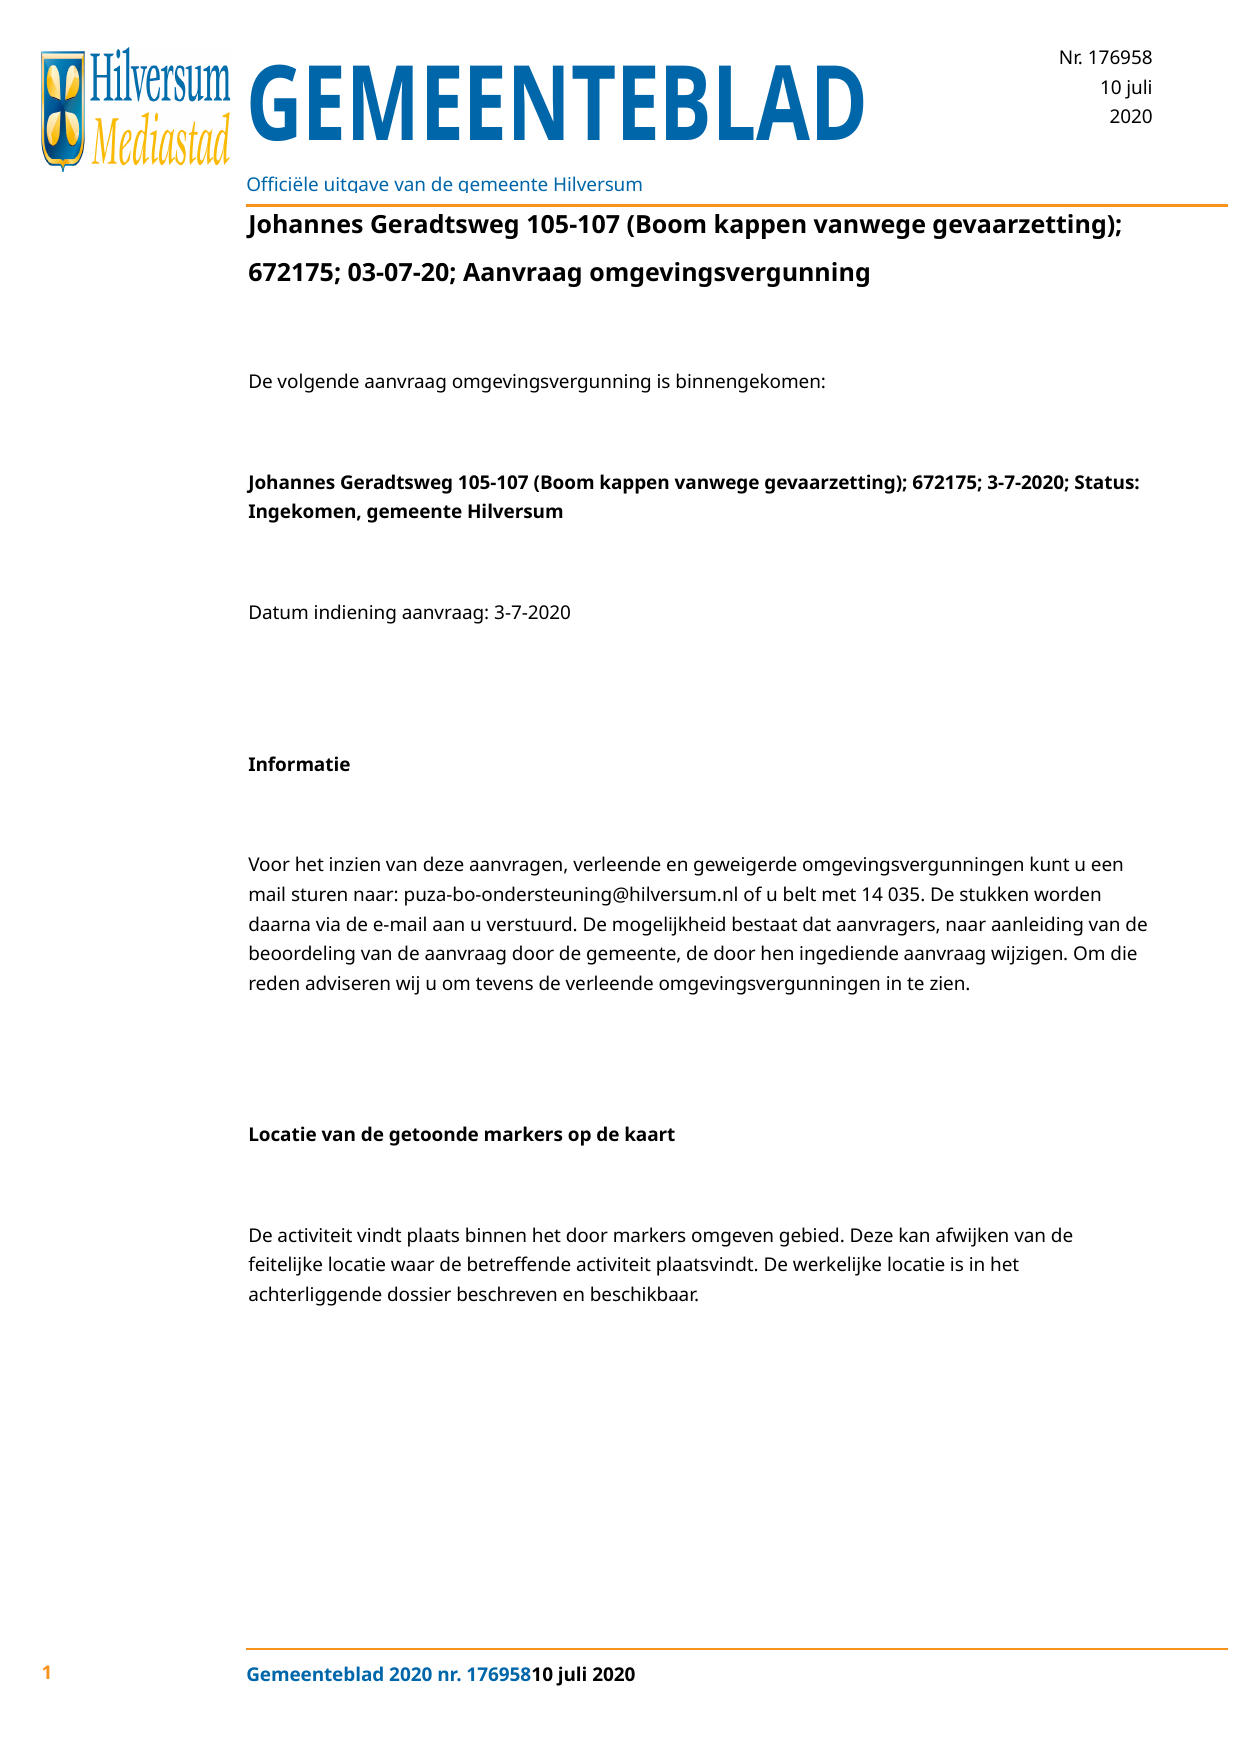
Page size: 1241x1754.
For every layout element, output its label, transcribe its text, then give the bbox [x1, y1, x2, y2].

text De activiteit vindt plaats binnen het door markers omgeven gebied. Deze kan afwijken van de feitelijke locatie waar de betreffende activiteit plaatsvindt. De werkelijke locatie is in het achterliggende dossier beschreven en beschikbaar. [248, 1222, 1152, 1307]
picture [41, 47, 231, 172]
text Johannes Geradtsweg 105-107 (Boom kappen vanwege gevaarzetting); 672175; 03-07-20; Aanvraag omgevingsvergunning [248, 207, 1152, 288]
text De volgende aanvraag omgevingsvergunning is binnengekomen: [248, 368, 1152, 394]
text Johannes Geradtsweg 105-107 (Boom kappen vanwege gevaarzetting); 672175; 3-7-2020; Status: Ingekomen, gemeente Hilversum [248, 469, 1152, 524]
text Locatie van de getoonde markers op de kaart [248, 1121, 1152, 1147]
text Voor het inzien van deze aanvragen, verleende en geweigerde omgevingsvergunningen kunt u een mail sturen naar: puza-bo-ondersteuning@hilversum.nl of u belt met 14 035. De stukken worden daarna via de e-mail aan u verstuurd. De mogelijkheid bestaat dat aanvragers, naar aanleiding van de beoordeling van de aanvraag door de gemeente, de door hen ingediende aanvraag wijzigen. Om die reden adviseren wij u om tevens de verleende omgevingsvergunningen in te zien. [248, 852, 1152, 996]
text Informatie [248, 751, 1152, 777]
text Datum indiening aanvraag: 3-7-2020 [248, 599, 1152, 625]
